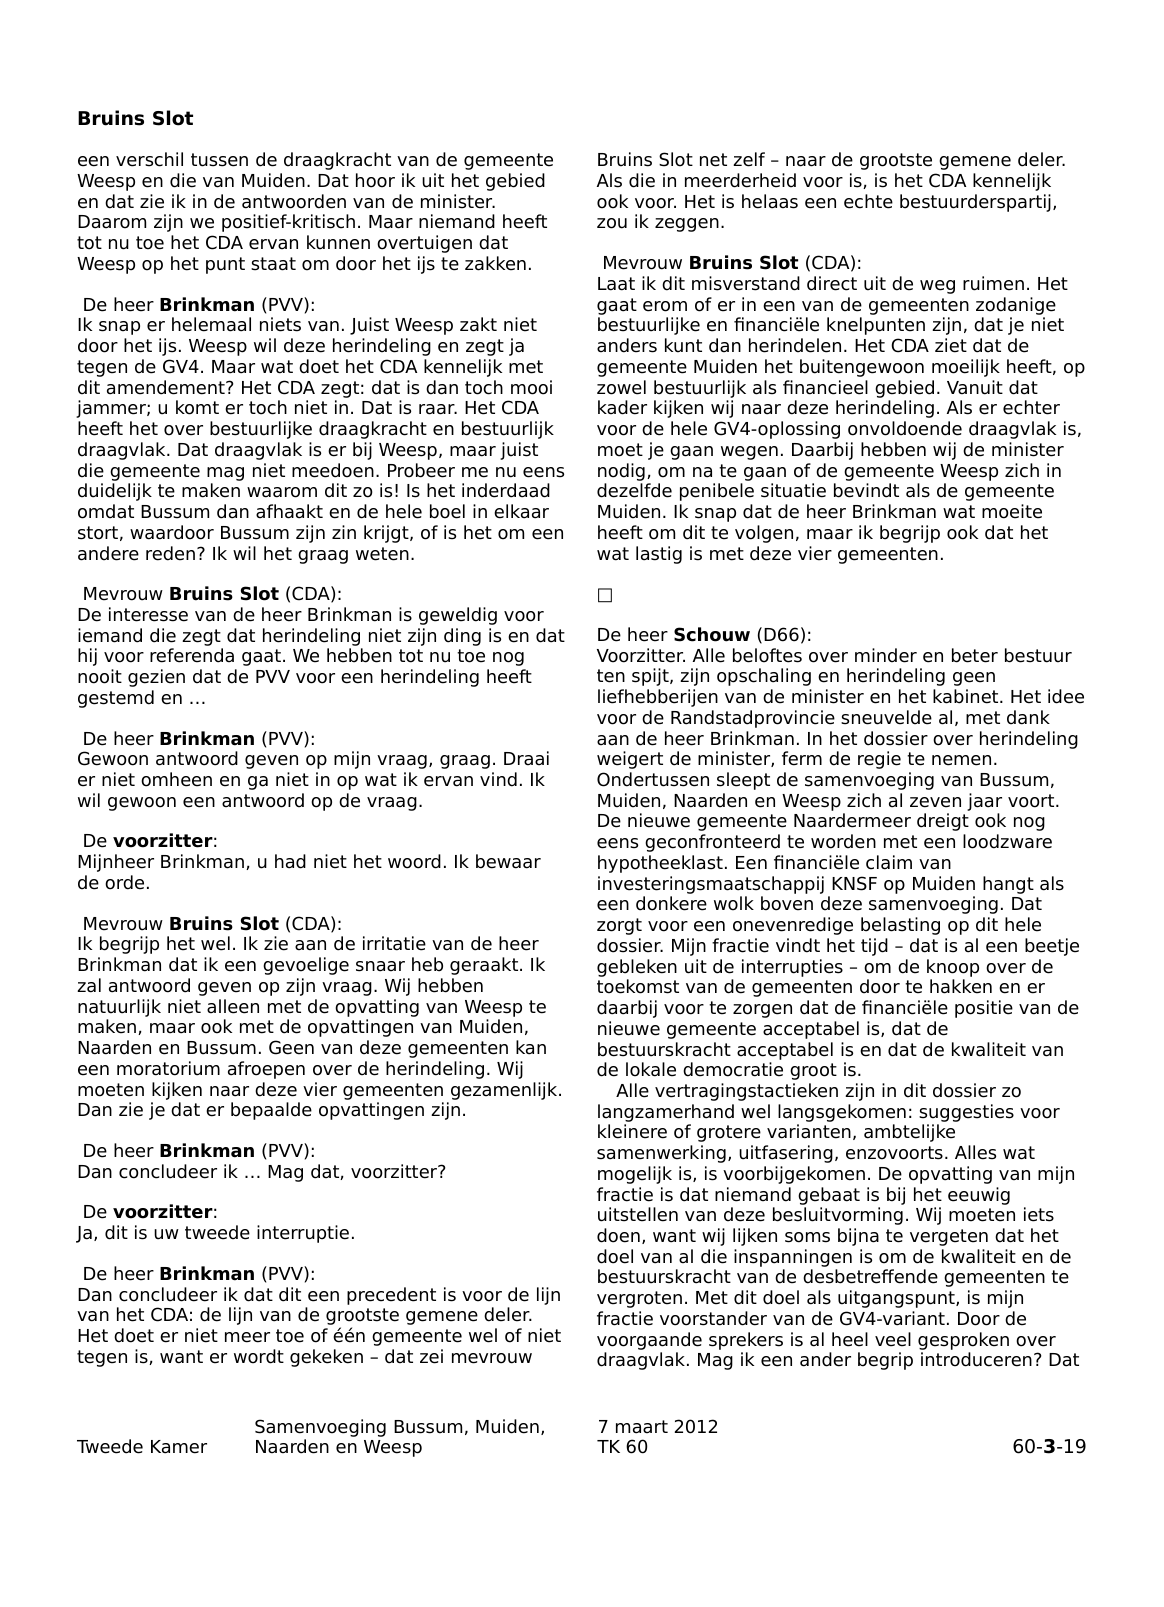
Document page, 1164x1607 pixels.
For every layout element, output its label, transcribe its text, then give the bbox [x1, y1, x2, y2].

text Alle vertragingstactieken zijn in dit dossier zo langzamerhand wel langsgekomen: suggesties voor kleinere of grotere varianten, ambtelijke samenwerking, uitfasering, enzovoorts. Alles wat mogelijk is, is voorbijgekomen. De opvatting van mijn fractie is dat niemand gebaat is bij het eeuwig uitstellen van deze besluitvorming. Wij moeten iets doen, want wij lijken soms bijna te vergeten dat het doel van al die inspanningen is om de kwaliteit en de bestuurskracht van de desbetreffende gemeenten te vergroten. Met dit doel als uitgangspunt, is mijn fractie voorstander van de GV4-variant. Door de voorgaande sprekers is al heel veel gesproken over draagvlak. Mag ik een ander begrip introduceren? Dat [596, 1081, 1087, 1371]
text De heer Brinkman (PVV): [77, 728, 567, 749]
text De voorzitter: [77, 831, 567, 852]
text Dan concludeer ik dat dit een precedent is voor de lijn van het CDA: de lijn van de grootste gemene deler. Het doet er niet meer toe of één gemeente wel of niet tegen is, want er wordt gekeken – dat zei mevrouw [77, 1284, 567, 1367]
text Mijnheer Brinkman, u had niet het woord. Ik bewaar de orde. [77, 852, 567, 893]
text De interesse van de heer Brinkman is geweldig voor iemand die zegt dat herindeling niet zijn ding is en dat hij voor referenda gaat. We hebben tot nu toe nog nooit gezien dat de PVV voor een herindeling heeft gestemd en … [77, 605, 567, 708]
text Gewoon antwoord geven op mijn vraag, graag. Draai er niet omheen en ga niet in op wat ik ervan vind. Ik wil gewoon een antwoord op de vraag. [77, 749, 567, 811]
text een verschil tussen de draagkracht van de gemeente Weesp en die van Muiden. Dat hoor ik uit het gebied en dat zie ik in de antwoorden van de minister. Daarom zijn we positief-kritisch. Maar niemand heeft tot nu toe het CDA ervan kunnen overtuigen dat Weesp op het punt staat om door het ijs te zakken. [77, 150, 567, 274]
text Laat ik dit misverstand direct uit de weg ruimen. Het gaat erom of er in een van de gemeenten zodanige bestuurlijke en financiële knelpunten zijn, dat je niet anders kunt dan herindelen. Het CDA ziet dat de gemeente Muiden het buitengewoon moeilijk heeft, op zowel bestuurlijk als financieel gebied. Vanuit dat kader kijken wij naar deze herindeling. Als er echter voor de hele GV4-oplossing onvoldoende draagvlak is, moet je gaan wegen. Daarbij hebben wij de minister nodig, om na te gaan of de gemeente Weesp zich in dezelfde penibele situatie bevindt als de gemeente Muiden. Ik snap dat de heer Brinkman wat moeite heeft om dit te volgen, maar ik begrijp ook dat het wat lastig is met deze vier gemeenten. [596, 274, 1087, 564]
text De heer Brinkman (PVV): [77, 1264, 567, 1284]
text De heer Brinkman (PVV): [77, 294, 567, 315]
text De voorzitter: [77, 1202, 567, 1223]
text Ik begrijp het wel. Ik zie aan de irritatie van de heer Brinkman dat ik een gevoelige snaar heb geraakt. Ik zal antwoord geven op zijn vraag. Wij hebben natuurlijk niet alleen met de opvatting van Weesp te maken, maar ook met de opvattingen van Muiden, Naarden en Bussum. Geen van deze gemeenten kan een moratorium afroepen over de herindeling. Wij moeten kijken naar deze vier gemeenten gezamenlijk. Dan zie je dat er bepaalde opvattingen zijn. [77, 934, 567, 1121]
text Mevrouw Bruins Slot (CDA): [77, 584, 567, 605]
text De heer Schouw (D66): [596, 625, 1087, 646]
text Voorzitter. Alle beloftes over minder en beter bestuur ten spijt, zijn opschaling en herindeling geen liefhebberijen van de minister en het kabinet. Het idee voor de Randstadprovincie sneuvelde al, met dank aan de heer Brinkman. In het dossier over herindeling weigert de minister, ferm de regie te nemen. Ondertussen sleept de samenvoeging van Bussum, Muiden, Naarden en Weesp zich al zeven jaar voort. De nieuwe gemeente Naardermeer dreigt ook nog eens geconfronteerd te worden met een loodzware hypotheeklast. Een financiële claim van investeringsmaatschappij KNSF op Muiden hangt als een donkere wolk boven deze samenvoeging. Dat zorgt voor een onevenredige belasting op dit hele dossier. Mijn fractie vindt het tijd – dat is al een beetje gebleken uit de interrupties – om de knoop over de toekomst van de gemeenten door te hakken en er daarbij voor te zorgen dat de financiële positie van de nieuwe gemeente acceptabel is, dat de bestuurskracht acceptabel is en dat de kwaliteit van de lokale democratie groot is. [596, 646, 1087, 1081]
text Mevrouw Bruins Slot (CDA): [596, 253, 1087, 274]
text Bruins Slot net zelf – naar de grootste gemene deler. Als die in meerderheid voor is, is het CDA kennelijk ook voor. Het is helaas een echte bestuurderspartij, zou ik zeggen. [596, 150, 1087, 233]
text Ik snap er helemaal niets van. Juist Weesp zakt niet door het ijs. Weesp wil deze herindeling en zegt ja tegen de GV4. Maar wat doet het CDA kennelijk met dit amendement? Het CDA zegt: dat is dan toch mooi jammer; u komt er toch niet in. Dat is raar. Het CDA heeft het over bestuurlijke draagkracht en bestuurlijk draagvlak. Dat draagvlak is er bij Weesp, maar juist die gemeente mag niet meedoen. Probeer me nu eens duidelijk te maken waarom dit zo is! Is het inderdaad omdat Bussum dan afhaakt en de hele boel in elkaar stort, waardoor Bussum zijn zin krijgt, of is het om een andere reden? Ik wil het graag weten. [77, 315, 567, 564]
text Dan concludeer ik … Mag dat, voorzitter? [77, 1162, 567, 1182]
text Mevrouw Bruins Slot (CDA): [77, 913, 567, 934]
text De heer Brinkman (PVV): [77, 1141, 567, 1162]
text Ja, dit is uw tweede interruptie. [77, 1223, 567, 1244]
text □ [596, 584, 1087, 605]
